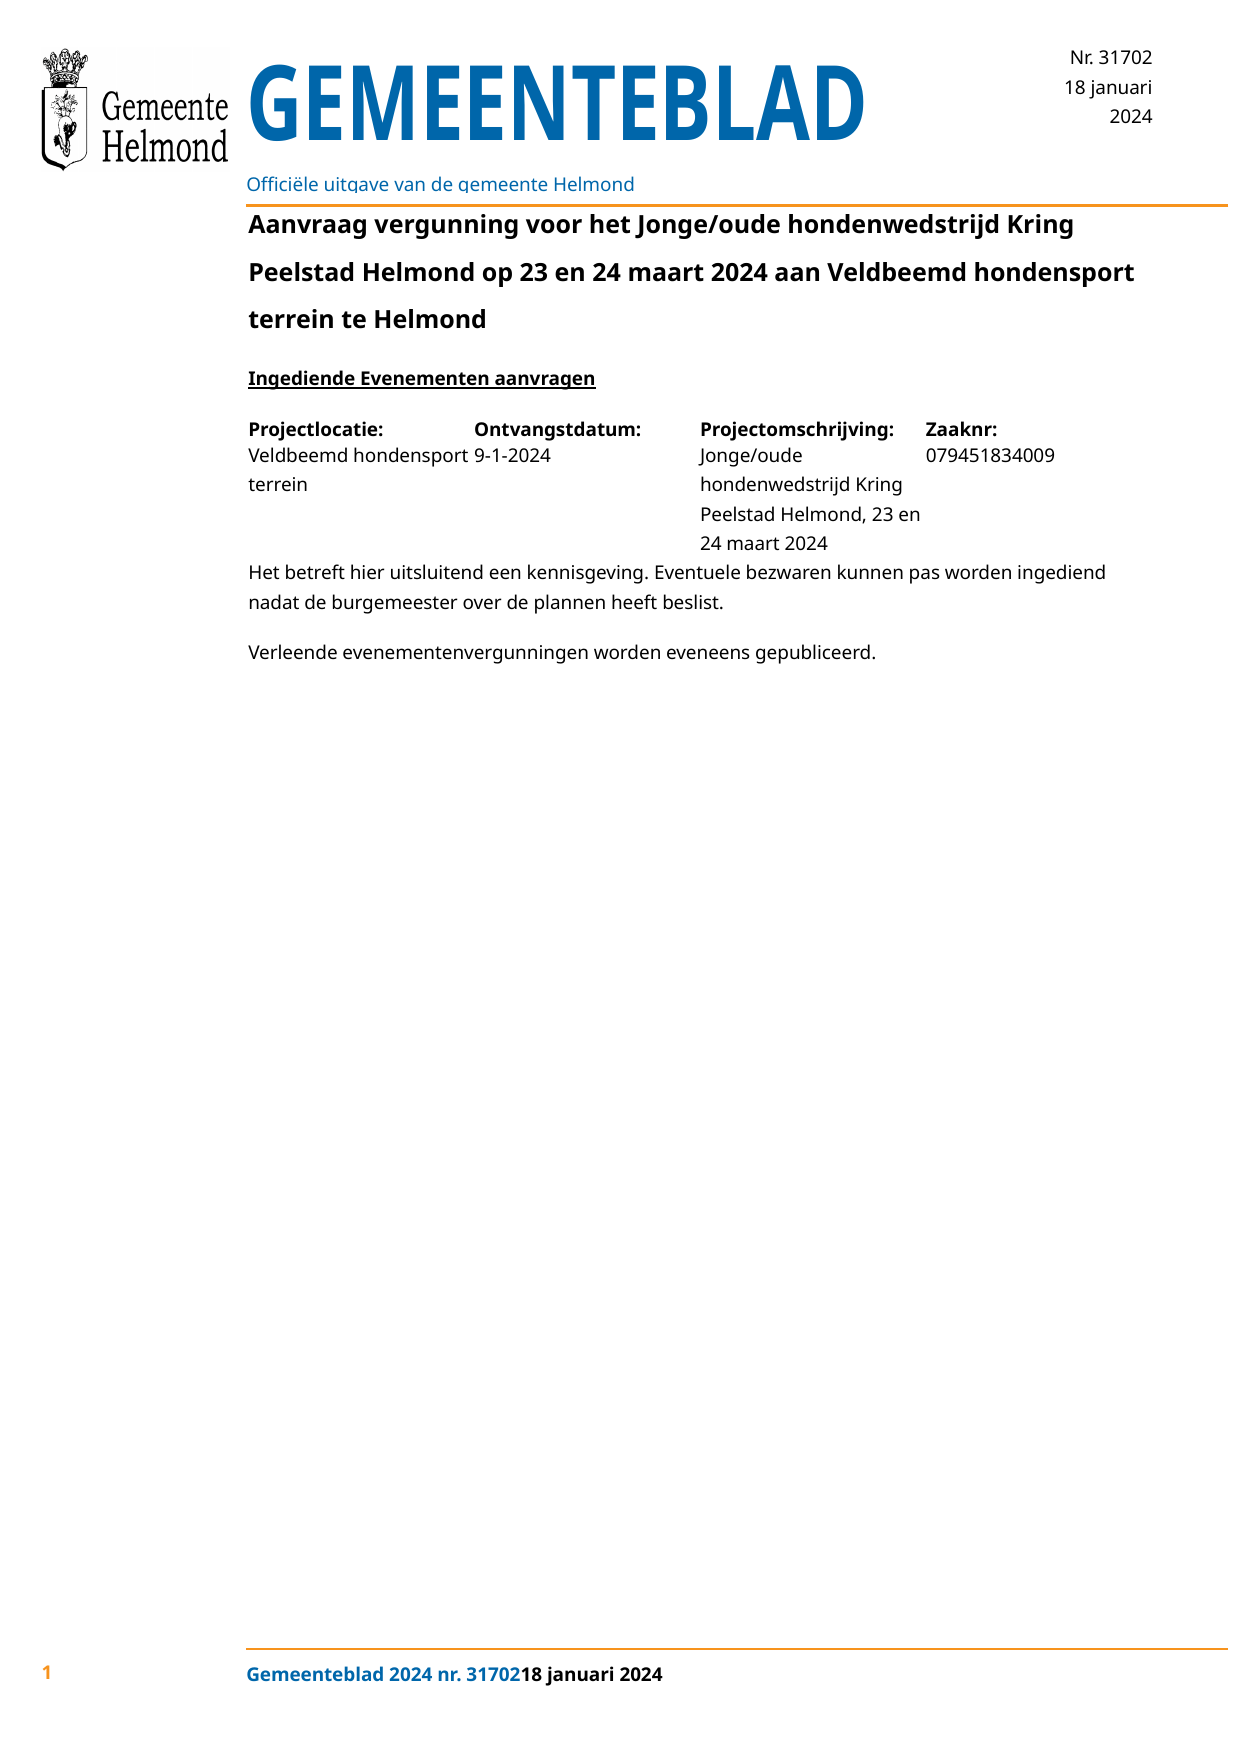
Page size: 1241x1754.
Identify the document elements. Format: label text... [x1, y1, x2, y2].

picture [41, 47, 231, 172]
table_header Ontvangstdatum: [474, 416, 700, 442]
table_header Projectomschrijving: [700, 416, 926, 442]
text Verleende evenementenvergunningen worden eveneens gepubliceerd. [248, 639, 1152, 665]
text Aanvraag vergunning voor het Jonge/oude hondenwedstrijd Kring Peelstad Helmond op 23 en 24 maart 2024 aan Veldbeemd hondensport terrein te Helmond [248, 207, 1152, 336]
table_cell Jonge/oude hondenwedstrijd Kring Peelstad Helmond, 23 en 24 maart 2024 [700, 442, 926, 556]
text Ingediende Evenementen aanvragen [248, 366, 1152, 391]
table_header Zaaknr: [926, 416, 1152, 442]
table_header Projectlocatie: [248, 416, 474, 442]
table_cell Veldbeemd hondensport terrein [248, 442, 474, 556]
text Het betreft hier uitsluitend een kennisgeving. Eventuele bezwaren kunnen pas worden ingediend nadat de burgemeester over de plannen heeft beslist. [248, 559, 1152, 615]
table_cell 079451834009 [926, 442, 1152, 556]
table_cell 9-1-2024 [474, 442, 700, 556]
